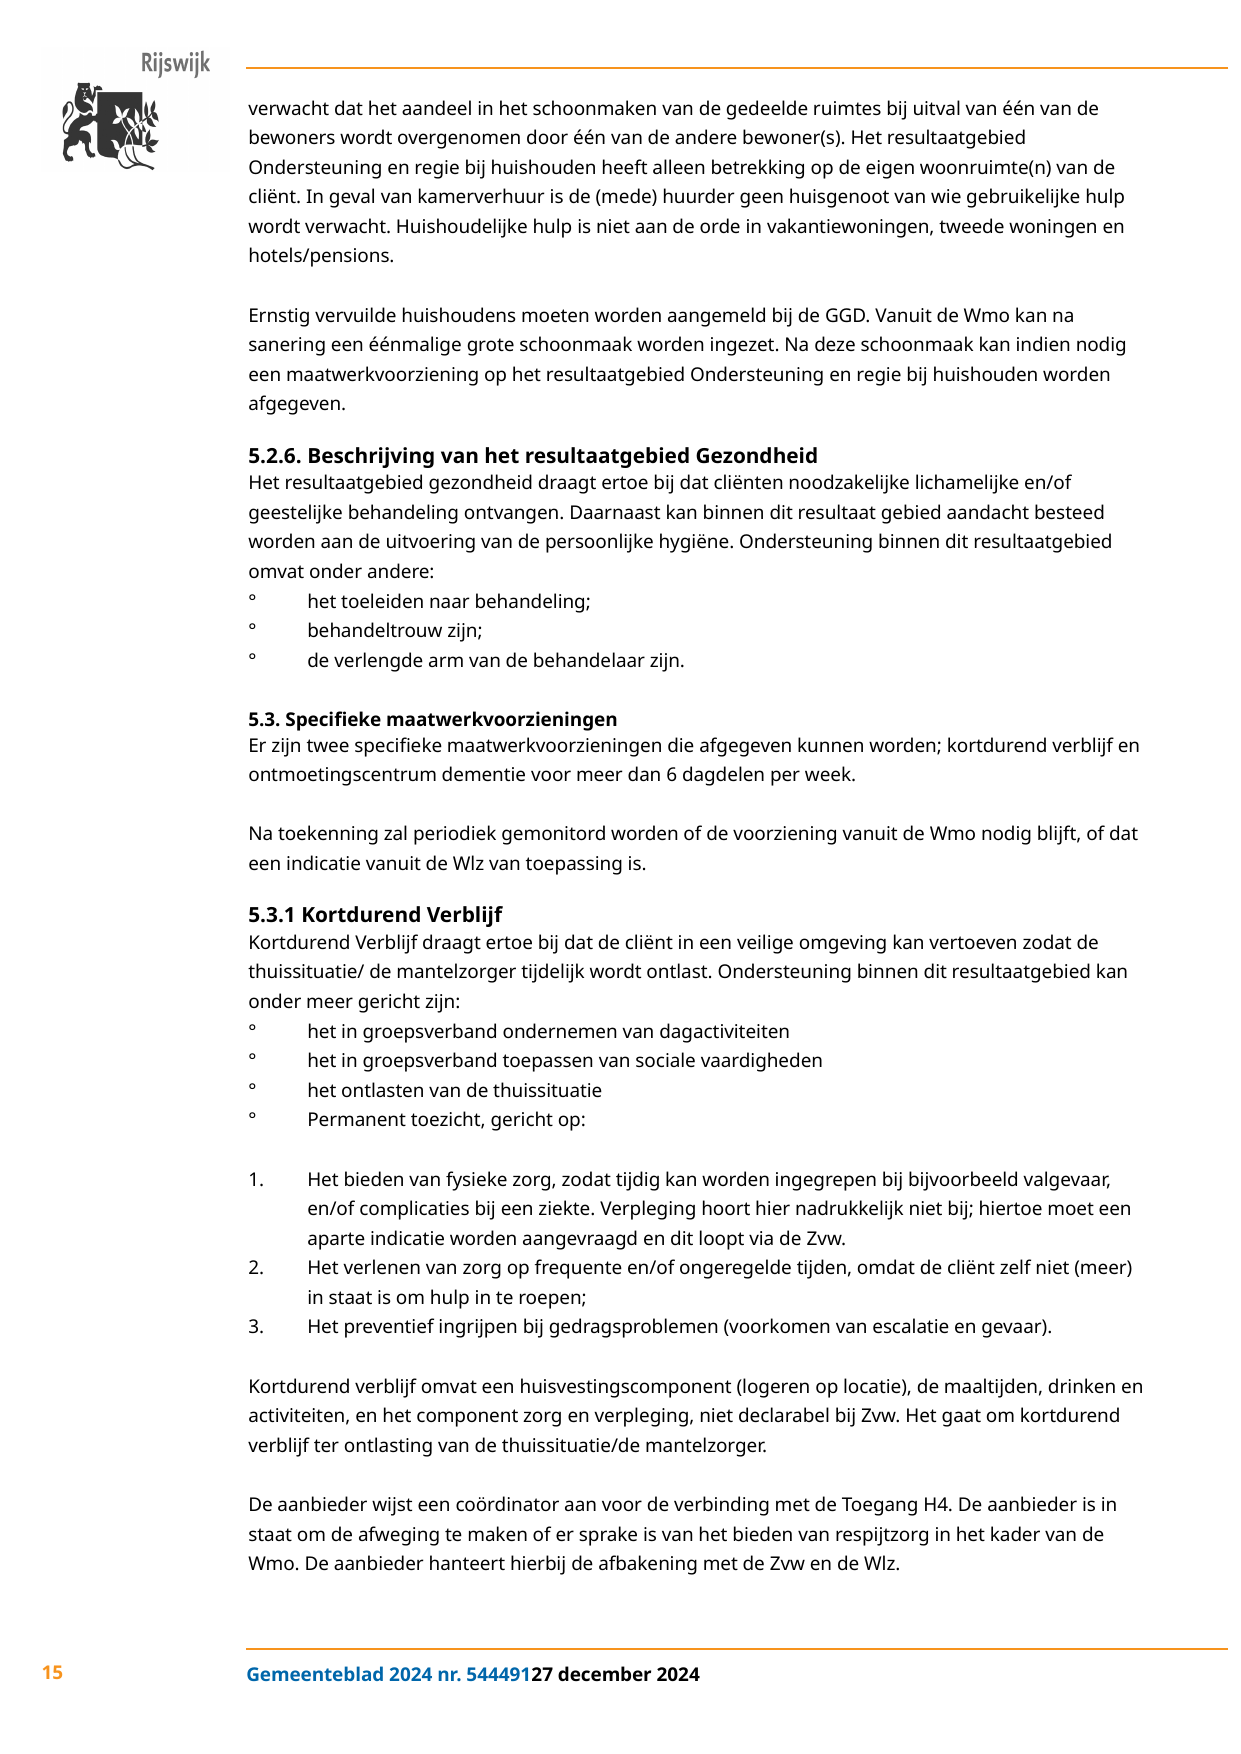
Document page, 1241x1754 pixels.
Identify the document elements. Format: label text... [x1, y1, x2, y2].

list Het preventief ingrijpen bij gedragsproblemen (voorkomen van escalatie en gevaar). [248, 1314, 1152, 1339]
list de verlengde arm van de behandelaar zijn. [248, 647, 1152, 673]
text 5.2.6. Beschrijving van het resultaatgebied Gezondheid [248, 441, 1152, 469]
text 5.3.1 Kortdurend Verblijf [248, 901, 1152, 929]
text De aanbieder wijst een coördinator aan voor de verbinding met de Toegang H4. De aanbieder is in staat om de afweging te maken of er sprake is van het bieden van respijtzorg in het kader van de Wmo. De aanbieder hanteert hierbij de afbakening met de Zvw en de Wlz. [248, 1491, 1152, 1576]
text Er zijn twee specifieke maatwerkvoorzieningen die afgegeven kunnen worden; kortdurend verblijf en ontmoetingscentrum dementie voor meer dan 6 dagdelen per week. [248, 732, 1152, 787]
list het toeleiden naar behandeling; [248, 588, 1152, 613]
text 5.3. Specifieke maatwerkvoorzieningen [248, 706, 1152, 732]
list Het verlenen van zorg op frequente en/of ongeregelde tijden, omdat de cliënt zelf niet (meer) in staat is om hulp in te roepen; [248, 1254, 1152, 1310]
list het ontlasten van de thuissituatie [248, 1077, 1152, 1103]
text Na toekenning zal periodiek gemonitord worden of de voorziening vanuit de Wmo nodig blijft, of dat een indicatie vanuit de Wlz van toepassing is. [248, 821, 1152, 876]
list het in groepsverband ondernemen van dagactiviteiten [248, 1018, 1152, 1043]
picture [41, 47, 231, 172]
text Kortdurend Verblijf draagt ertoe bij dat de cliënt in een veilige omgeving kan vertoeven zodat de thuissituatie/ de mantelzorger tijdelijk wordt ontlast. Ondersteuning binnen dit resultaatgebied kan onder meer gericht zijn: [248, 929, 1152, 1014]
text Kortdurend verblijf omvat een huisvestingscomponent (logeren op locatie), de maaltijden, drinken en activiteiten, en het component zorg en verpleging, niet declarabel bij Zvw. Het gaat om kortdurend verblijf ter ontlasting van de thuissituatie/de mantelzorger. [248, 1373, 1152, 1458]
list het in groepsverband toepassen van sociale vaardigheden [248, 1047, 1152, 1073]
list Het bieden van fysieke zorg, zodat tijdig kan worden ingegrepen bij bijvoorbeeld valgevaar, en/of complicaties bij een ziekte. Verpleging hoort hier nadrukkelijk niet bij; hiertoe moet een aparte indicatie worden aangevraagd en dit loopt via de Zvw. [248, 1166, 1152, 1251]
list behandeltrouw zijn; [248, 617, 1152, 643]
text Ernstig vervuilde huishoudens moeten worden aangemeld bij de GGD. Vanuit de Wmo kan na sanering een éénmalige grote schoonmaak worden ingezet. Na deze schoonmaak kan indien nodig een maatwerkvoorziening op het resultaatgebied Ondersteuning en regie bij huishouden worden afgegeven. [248, 302, 1152, 416]
text verwacht dat het aandeel in het schoonmaken van de gedeelde ruimtes bij uitval van één van de bewoners wordt overgenomen door één van de andere bewoner(s). Het resultaatgebied Ondersteuning en regie bij huishouden heeft alleen betrekking op de eigen woonruimte(n) van de cliënt. In geval van kamerverhuur is de (mede) huurder geen huisgenoot van wie gebruikelijke hulp wordt verwacht. Huishoudelijke hulp is niet aan de orde in vakantiewoningen, tweede woningen en hotels/pensions. [248, 95, 1152, 268]
text Het resultaatgebied gezondheid draagt ertoe bij dat cliënten noodzakelijke lichamelijke en/of geestelijke behandeling ontvangen. Daarnaast kan binnen dit resultaat gebied aandacht besteed worden aan de uitvoering van de persoonlijke hygiëne. Ondersteuning binnen dit resultaatgebied omvat onder andere: [248, 469, 1152, 584]
list Permanent toezicht, gericht op: [248, 1107, 1152, 1132]
